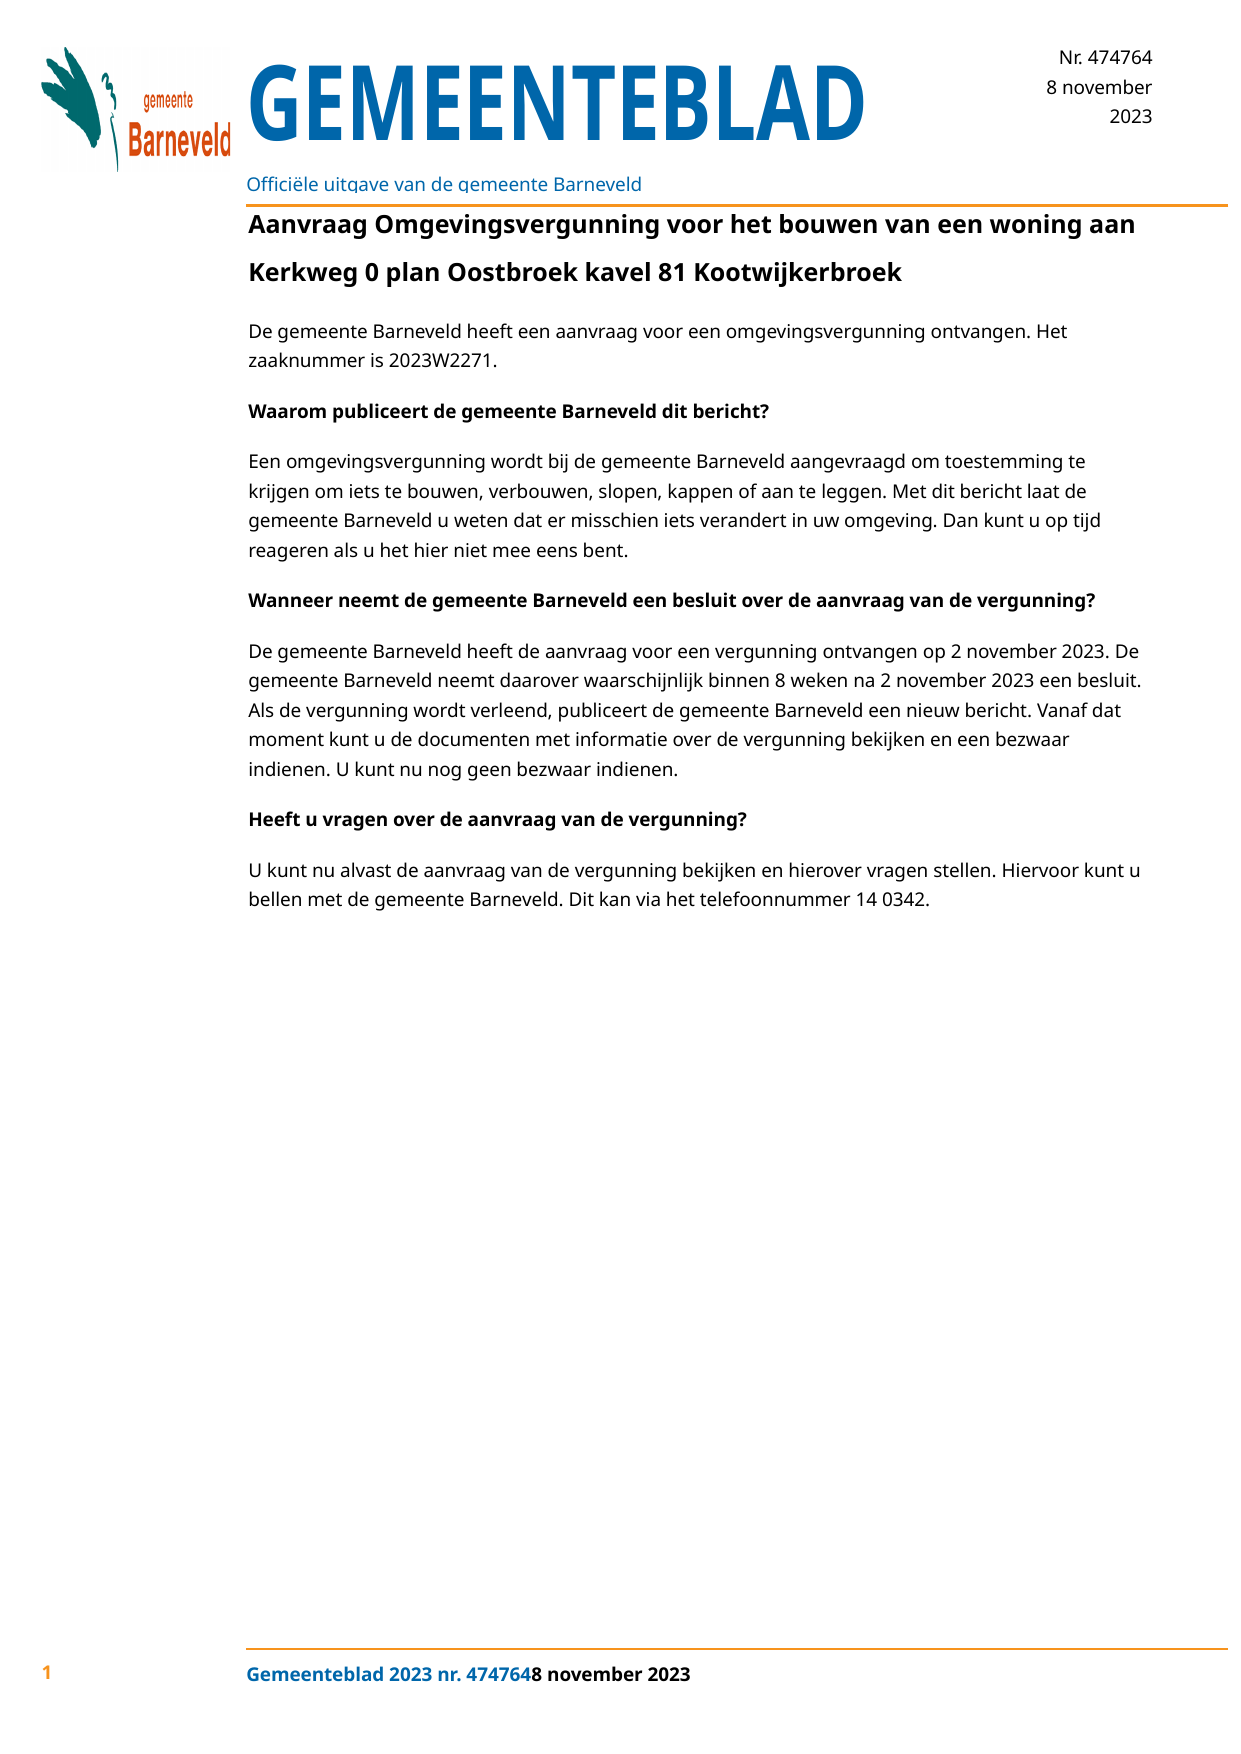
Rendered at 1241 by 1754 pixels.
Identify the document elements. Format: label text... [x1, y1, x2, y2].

text De gemeente Barneveld heeft een aanvraag voor een omgevingsvergunning ontvangen. Het zaaknummer is 2023W2271. [248, 318, 1152, 373]
text U kunt nu alvast de aanvraag van de vergunning bekijken en hierover vragen stellen. Hiervoor kunt u bellen met de gemeente Barneveld. Dit kan via het telefoonnummer 14 0342. [248, 857, 1152, 912]
picture [41, 47, 231, 172]
text Een omgevingsvergunning wordt bij de gemeente Barneveld aangevraagd om toestemming te krijgen om iets te bouwen, verbouwen, slopen, kappen of aan te leggen. Met dit bericht laat de gemeente Barneveld u weten dat er misschien iets verandert in uw omgeving. Dan kunt u op tijd reageren als u het hier niet mee eens bent. [248, 448, 1152, 563]
text Aanvraag Omgevingsvergunning voor het bouwen van een woning aan Kerkweg 0 plan Oostbroek kavel 81 Kootwijkerbroek [248, 207, 1152, 288]
text De gemeente Barneveld heeft de aanvraag voor een vergunning ontvangen op 2 november 2023. De gemeente Barneveld neemt daarover waarschijnlijk binnen 8 weken na 2 november 2023 een besluit. Als de vergunning wordt verleend, publiceert de gemeente Barneveld een nieuw bericht. Vanaf dat moment kunt u de documenten met informatie over de vergunning bekijken en een bezwaar indienen. U kunt nu nog geen bezwaar indienen. [248, 638, 1152, 782]
text Waarom publiceert de gemeente Barneveld dit bericht? [248, 398, 1152, 424]
text Wanneer neemt de gemeente Barneveld een besluit over de aanvraag van de vergunning? [248, 587, 1152, 613]
text Heeft u vragen over de aanvraag van de vergunning? [248, 807, 1152, 832]
